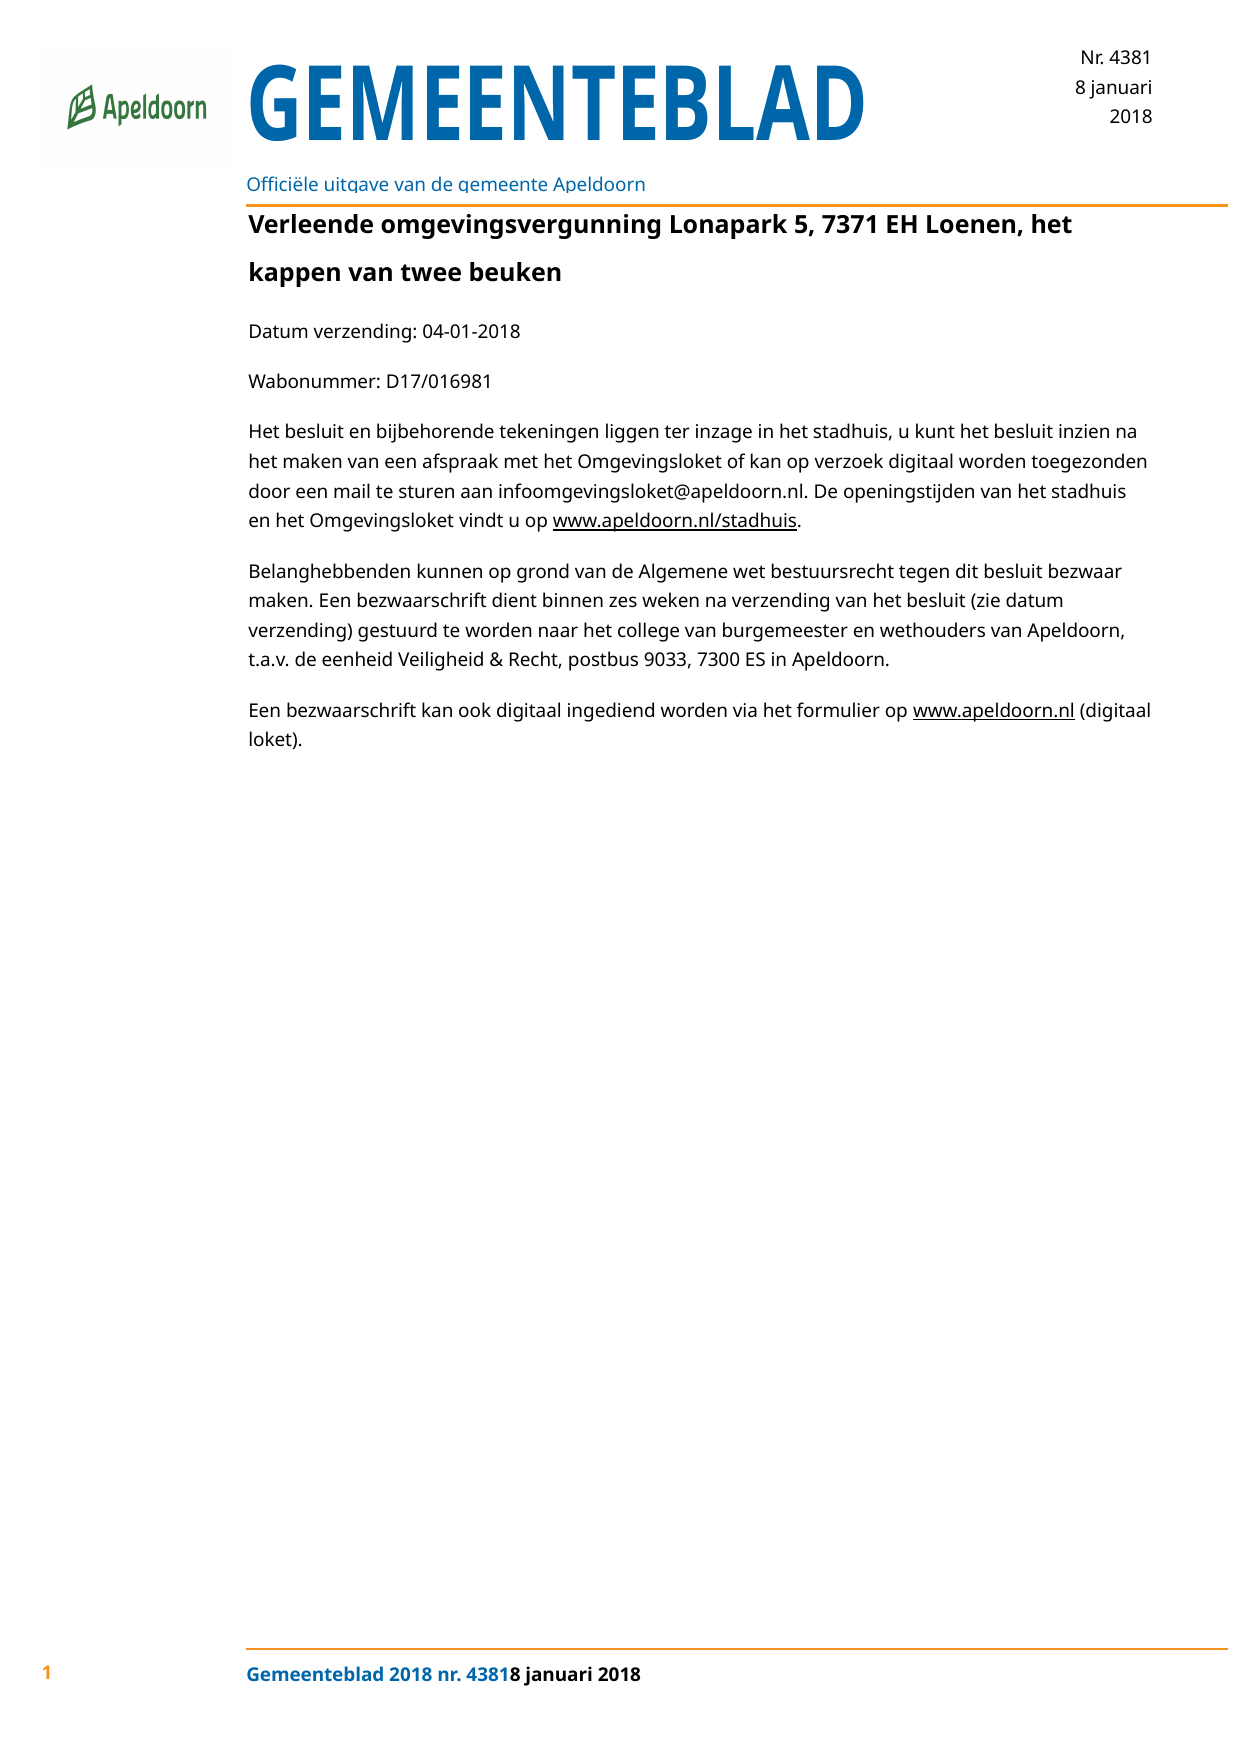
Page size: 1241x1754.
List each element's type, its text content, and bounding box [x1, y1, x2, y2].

text Datum verzending: 04-01-2018 [248, 318, 1152, 344]
text Belanghebbenden kunnen op grond van de Algemene wet bestuursrecht tegen dit besluit bezwaar maken. Een bezwaarschrift dient binnen zes weken na verzending van het besluit (zie datum verzending) gestuurd te worden naar het college van burgemeester en wethouders van Apeldoorn, t.a.v. de eenheid Veiligheid & Recht, postbus 9033, 7300 ES in Apeldoorn. [248, 558, 1152, 672]
text Een bezwaarschrift kan ook digitaal ingediend worden via het formulier op www.apeldoorn.nl (digitaal loket). [248, 697, 1152, 752]
text Verleende omgevingsvergunning Lonapark 5, 7371 EH Loenen, het kappen van twee beuken [248, 207, 1152, 288]
text Het besluit en bijbehorende tekeningen liggen ter inzage in het stadhuis, u kunt het besluit inzien na het maken van een afspraak met het Omgevingsloket of kan op verzoek digitaal worden toegezonden door een mail te sturen aan infoomgevingsloket@apeldoorn.nl. De openingstijden van het stadhuis en het Omgevingsloket vindt u op www.apeldoorn.nl/stadhuis. [248, 419, 1152, 533]
picture [41, 47, 231, 172]
text Wabonummer: D17/016981 [248, 368, 1152, 394]
